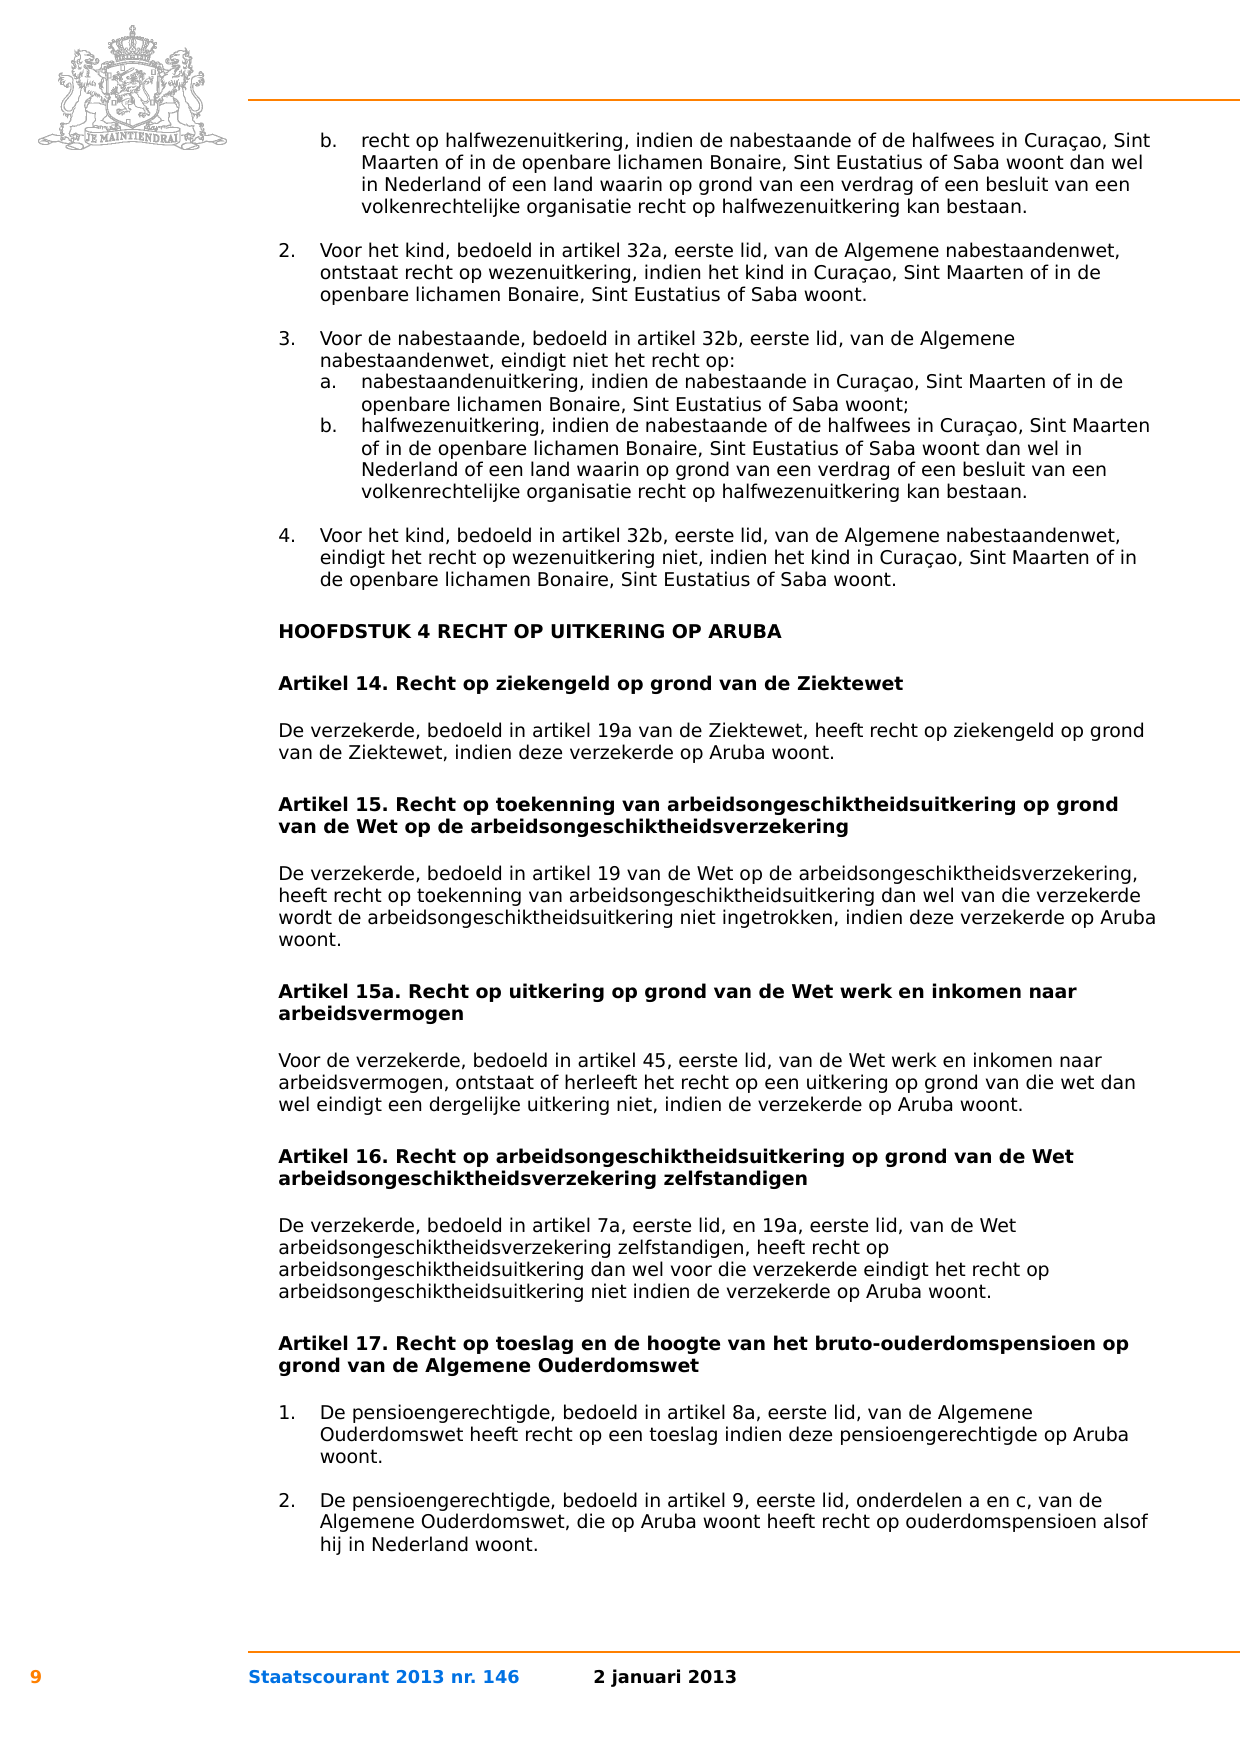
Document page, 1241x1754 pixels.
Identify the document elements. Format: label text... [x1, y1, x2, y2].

text b. recht op halfwezenuitkering, indien de nabestaande of de halfwees in Curaçao, Sint Maarten of in de openbare lichamen Bonaire, Sint Eustatius of Saba woont dan wel in Nederland of een land waarin op grond van een verdrag of een besluit van een volkenrechtelijke organisatie recht op halfwezenuitkering kan bestaan. [319, 130, 1163, 218]
text De verzekerde, bedoeld in artikel 19a van de Ziektewet, heeft recht op ziekengeld op grond van de Ziektewet, indien deze verzekerde op Aruba woont. [278, 720, 1163, 764]
text Voor de verzekerde, bedoeld in artikel 45, eerste lid, van de Wet werk en inkomen naar arbeidsvermogen, ontstaat of herleeft het recht op een uitkering op grond van die wet dan wel eindigt een dergelijke uitkering niet, indien de verzekerde op Aruba woont. [278, 1050, 1163, 1116]
subtitle Artikel 14. Recht op ziekengeld op grond van de Ziektewet [278, 673, 1163, 695]
text De verzekerde, bedoeld in artikel 19 van de Wet op de arbeidsongeschiktheidsverzekering, heeft recht op toekenning van arbeidsongeschiktheidsuitkering dan wel van die verzekerde wordt de arbeidsongeschiktheidsuitkering niet ingetrokken, indien deze verzekerde op Aruba woont. [278, 863, 1163, 951]
subtitle Artikel 15a. Recht op uitkering op grond van de Wet werk en inkomen naar arbeidsvermogen [278, 981, 1163, 1025]
text 2. Voor het kind, bedoeld in artikel 32a, eerste lid, van de Algemene nabestaandenwet, ontstaat recht op wezenuitkering, indien het kind in Curaçao, Sint Maarten of in de openbare lichamen Bonaire, Sint Eustatius of Saba woont. [278, 240, 1163, 306]
text 1. De pensioengerechtigde, bedoeld in artikel 8a, eerste lid, van de Algemene Ouderdomswet heeft recht op een toeslag indien deze pensioengerechtigde op Aruba woont. [278, 1402, 1163, 1468]
subtitle Artikel 16. Recht op arbeidsongeschiktheidsuitkering op grond van de Wet arbeidsongeschiktheidsverzekering zelfstandigen [278, 1146, 1163, 1190]
text b. halfwezenuitkering, indien de nabestaande of de halfwees in Curaçao, Sint Maarten of in de openbare lichamen Bonaire, Sint Eustatius of Saba woont dan wel in Nederland of een land waarin op grond van een verdrag of een besluit van een volkenrechtelijke organisatie recht op halfwezenuitkering kan bestaan. [319, 415, 1163, 503]
subtitle Artikel 17. Recht op toeslag en de hoogte van het bruto-ouderdomspensioen op grond van de Algemene Ouderdomswet [278, 1333, 1163, 1377]
text 2. De pensioengerechtigde, bedoeld in artikel 9, eerste lid, onderdelen a en c, van de Algemene Ouderdomswet, die op Aruba woont heeft recht op ouderdomspensioen alsof hij in Nederland woont. [278, 1489, 1163, 1555]
text De verzekerde, bedoeld in artikel 7a, eerste lid, en 19a, eerste lid, van de Wet arbeidsongeschiktheidsverzekering zelfstandigen, heeft recht op arbeidsongeschiktheidsuitkering dan wel voor die verzekerde eindigt het recht op arbeidsongeschiktheidsuitkering niet indien de verzekerde op Aruba woont. [278, 1215, 1163, 1303]
text 3. Voor de nabestaande, bedoeld in artikel 32b, eerste lid, van de Algemene nabestaandenwet, eindigt niet het recht op: [278, 327, 1163, 371]
subtitle HOOFDSTUK 4 RECHT OP UITKERING OP ARUBA [278, 621, 1163, 643]
text 4. Voor het kind, bedoeld in artikel 32b, eerste lid, van de Algemene nabestaandenwet, eindigt het recht op wezenuitkering niet, indien het kind in Curaçao, Sint Maarten of in de openbare lichamen Bonaire, Sint Eustatius of Saba woont. [278, 525, 1163, 591]
text a. nabestaandenuitkering, indien de nabestaande in Curaçao, Sint Maarten of in de openbare lichamen Bonaire, Sint Eustatius of Saba woont; [319, 371, 1163, 415]
picture [38, 25, 227, 150]
subtitle Artikel 15. Recht op toekenning van arbeidsongeschiktheidsuitkering op grond van de Wet op de arbeidsongeschiktheidsverzekering [278, 794, 1163, 838]
